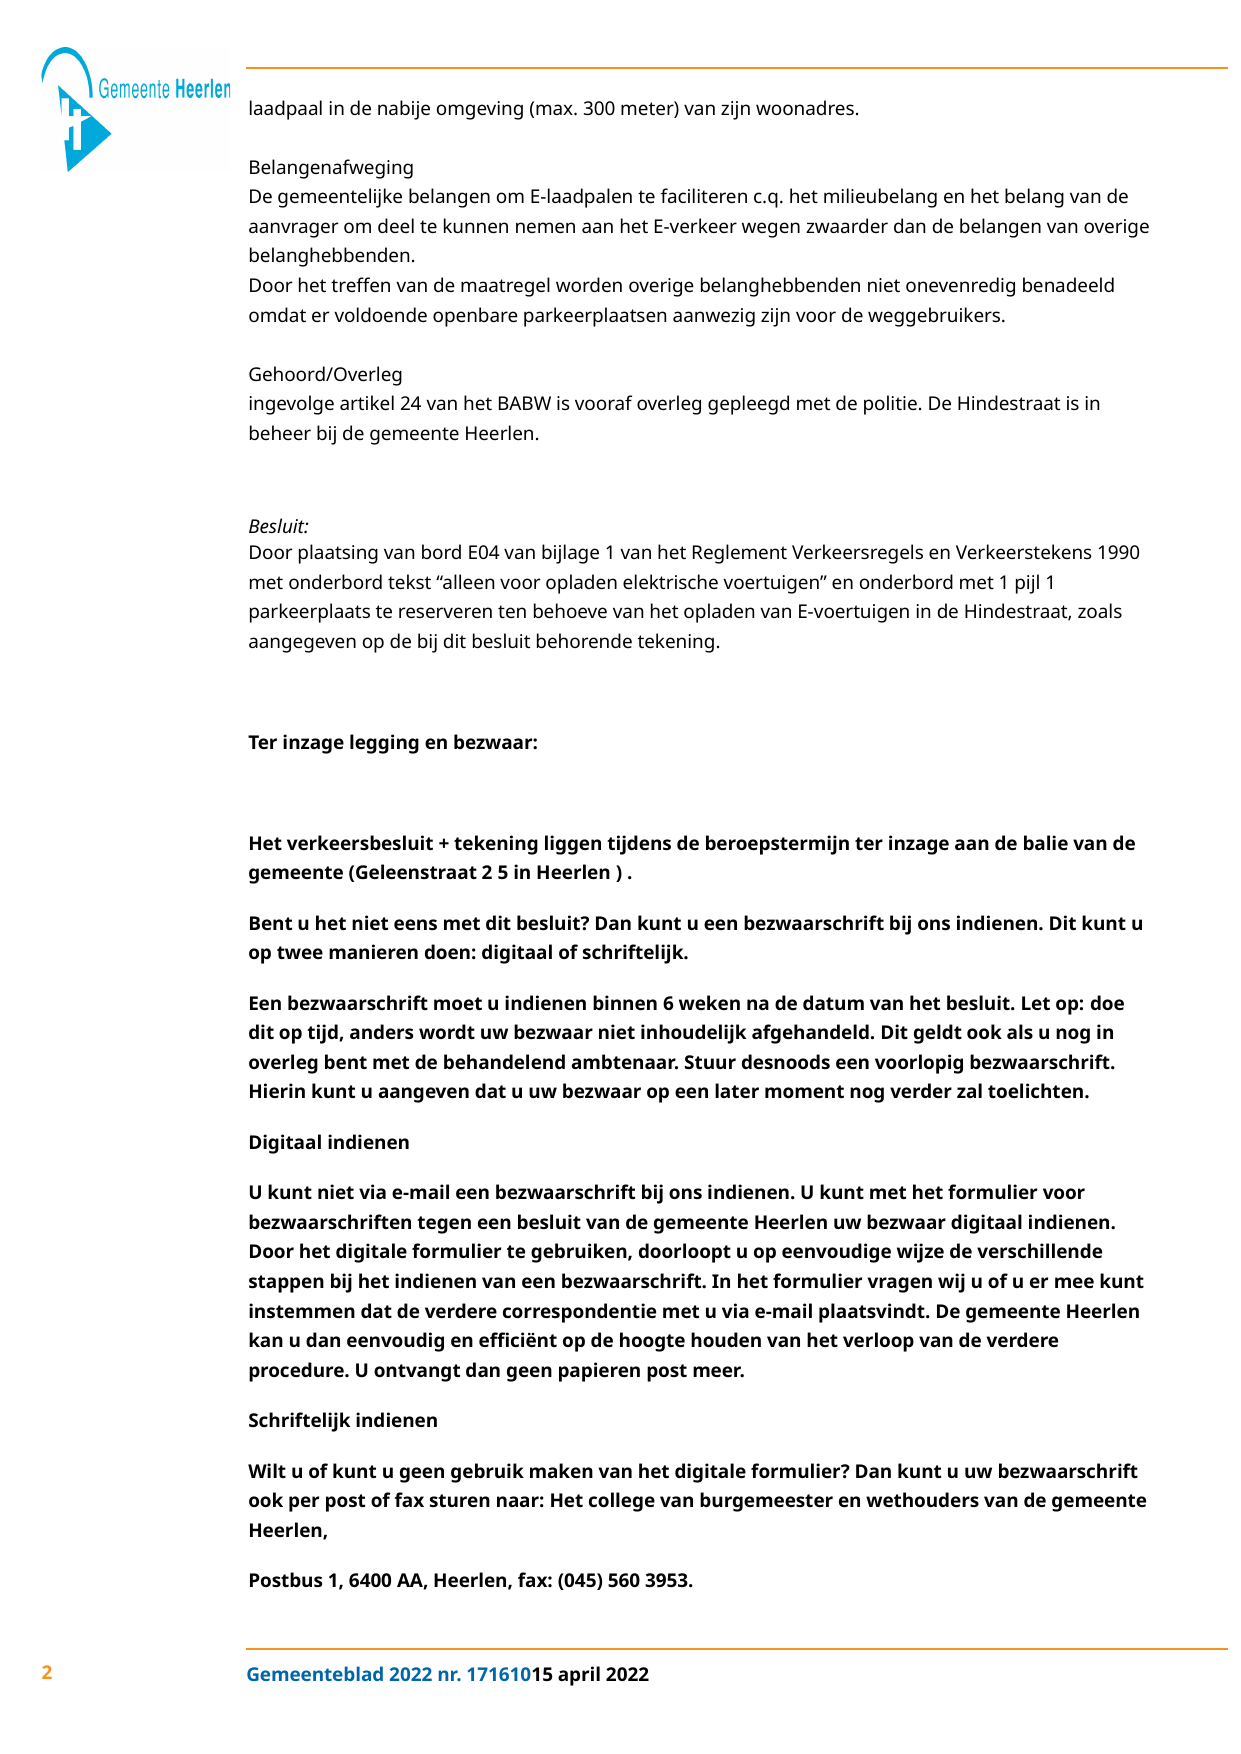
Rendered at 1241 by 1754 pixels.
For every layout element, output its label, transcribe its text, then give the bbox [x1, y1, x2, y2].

text Een bezwaarschrift moet u indienen binnen 6 weken na de datum van het besluit. Let op: doe dit op tijd, anders wordt uw bezwaar niet inhoudelijk afgehandeld. Dit geldt ook als u nog in overleg bent met de behandelend ambtenaar. Stuur desnoods een voorlopig bezwaarschrift. Hierin kunt u aangeven dat u uw bezwaar op een later moment nog verder zal toelichten. [248, 990, 1152, 1104]
text ingevolge artikel 24 van het BABW is vooraf overleg gepleegd met de politie. De Hindestraat is in beheer bij de gemeente Heerlen. [248, 391, 1152, 446]
text De gemeentelijke belangen om E-laadpalen te faciliteren c.q. het milieubelang en het belang van de aanvrager om deel te kunnen nemen aan het E-verkeer wegen zwaarder dan de belangen van overige belanghebbenden. [248, 183, 1152, 268]
text Door plaatsing van bord E04 van bijlage 1 van het Reglement Verkeersregels en Verkeerstekens 1990 met onderbord tekst “alleen voor opladen elektrische voertuigen” en onderbord met 1 pijl 1 parkeerplaats te reserveren ten behoeve van het opladen van E-voertuigen in de Hindestraat, zoals aangegeven op de bij dit besluit behorende tekening. [248, 539, 1152, 654]
text Digitaal indienen [248, 1129, 1152, 1155]
text Door het treffen van de maatregel worden overige belanghebbenden niet onevenredig benadeeld omdat er voldoende openbare parkeerplaatsen aanwezig zijn voor de weggebruikers. [248, 272, 1152, 328]
text U kunt niet via e-mail een bezwaarschrift bij ons indienen. U kunt met het formulier voor bezwaarschriften tegen een besluit van de gemeente Heerlen uw bezwaar digitaal indienen. Door het digitale formulier te gebruiken, doorloopt u op eenvoudige wijze de verschillende stappen bij het indienen van een bezwaarschrift. In het formulier vragen wij u of u er mee kunt instemmen dat de verdere correspondentie met u via e-mail plaatsvindt. De gemeente Heerlen kan u dan eenvoudig en efficiënt op de hoogte houden van het verloop van de verdere procedure. U ontvangt dan geen papieren post meer. [248, 1179, 1152, 1383]
text Schriftelijk indienen [248, 1407, 1152, 1433]
text laadpaal in de nabije omgeving (max. 300 meter) van zijn woonadres. [248, 95, 1152, 121]
text Bent u het niet eens met dit besluit? Dan kunt u een bezwaarschrift bij ons indienen. Dit kunt u op twee manieren doen: digitaal of schriftelijk. [248, 910, 1152, 965]
picture [41, 47, 59, 70]
text Ter inzage legging en bezwaar: [248, 729, 1152, 755]
text Belangenafweging [248, 154, 1152, 180]
picture [41, 47, 231, 172]
text Wilt u of kunt u geen gebruik maken van het digitale formulier? Dan kunt u uw bezwaarschrift ook per post of fax sturen naar: Het college van burgemeester en wethouders van de gemeente Heerlen, [248, 1458, 1152, 1543]
text Postbus 1, 6400 AA, Heerlen, fax: (045) 560 3953. [248, 1567, 1152, 1593]
text Gehoord/Overleg [248, 361, 1152, 387]
text Het verkeersbesluit + tekening liggen tijdens de beroepstermijn ter inzage aan de balie van de gemeente (Geleenstraat 2 5 in Heerlen ) . [248, 830, 1152, 885]
text Besluit: [248, 514, 1152, 539]
